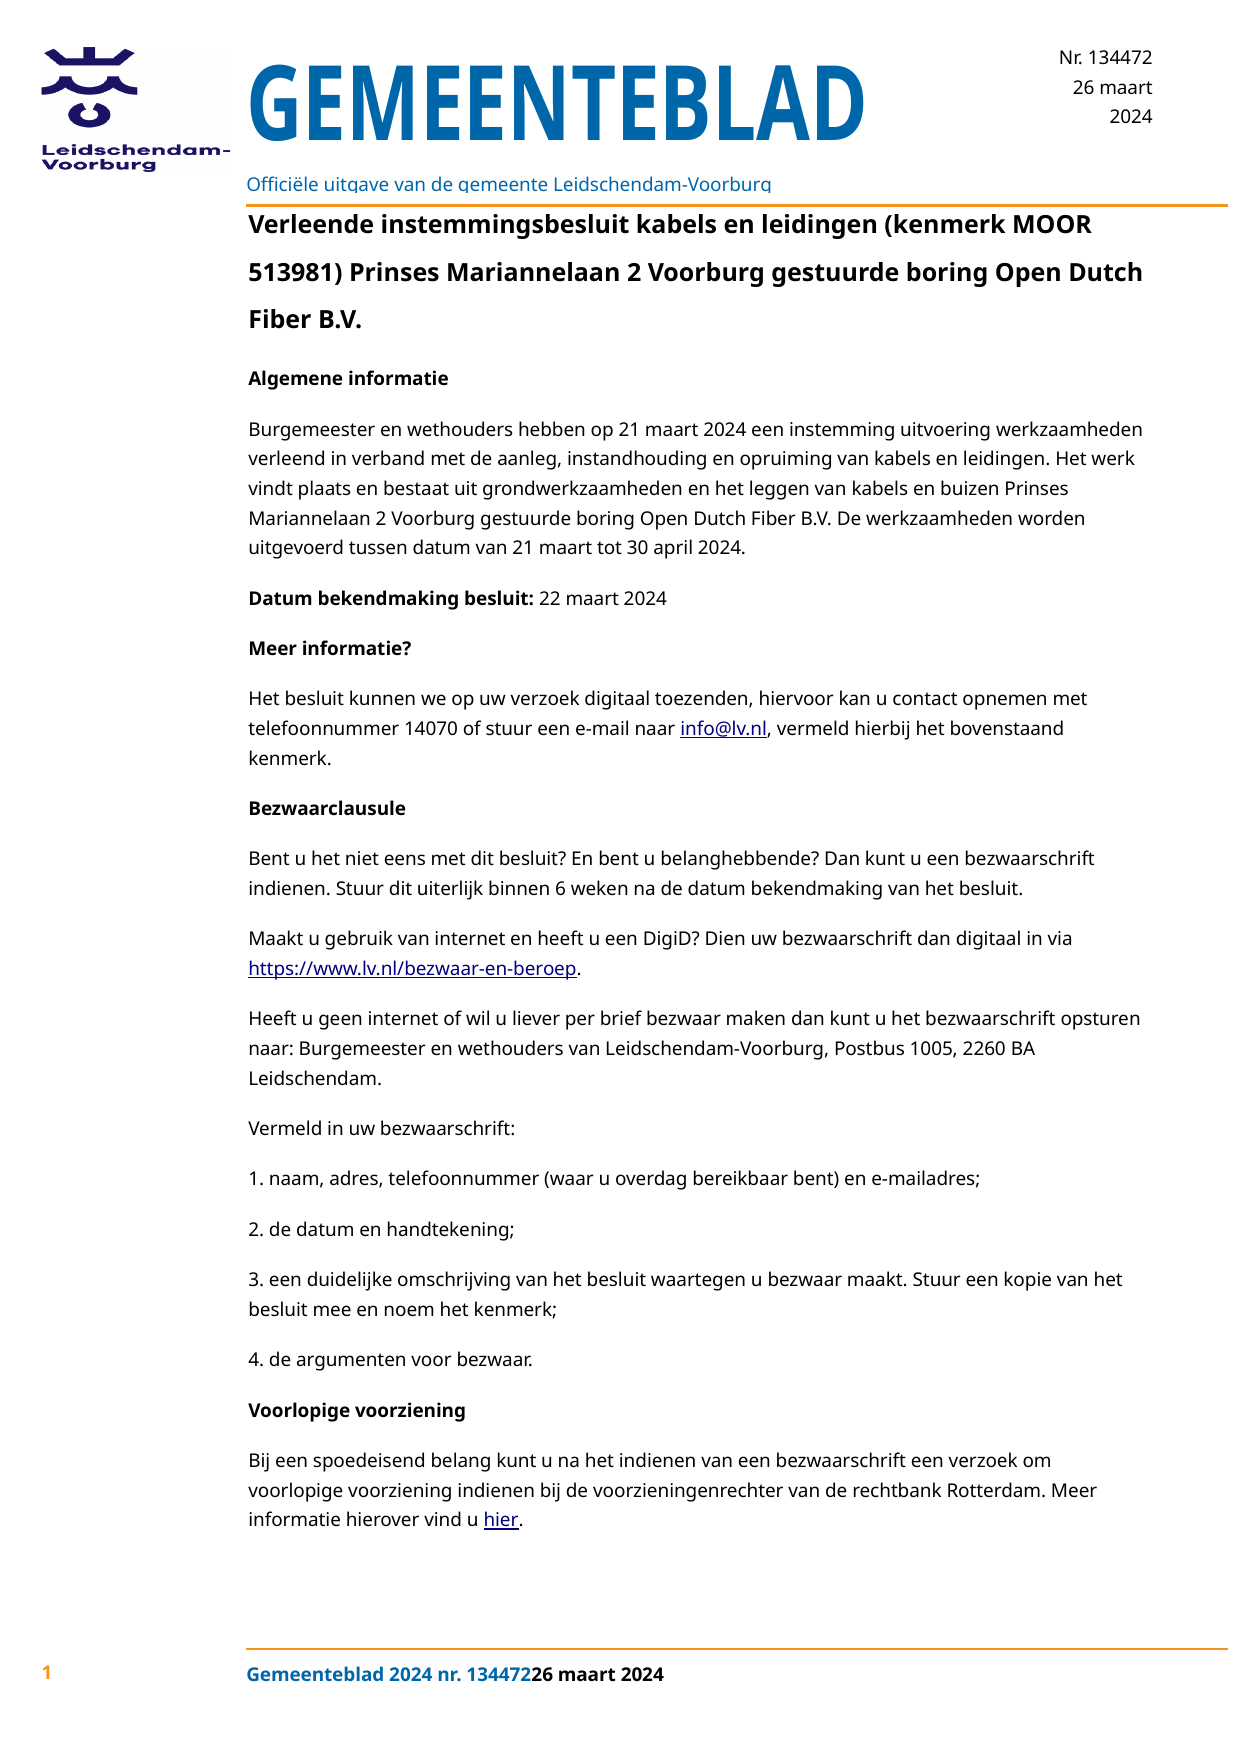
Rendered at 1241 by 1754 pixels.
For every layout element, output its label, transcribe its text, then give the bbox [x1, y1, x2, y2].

text Het besluit kunnen we op uw verzoek digitaal toezenden, hiervoor kan u contact opnemen met telefoonnummer 14070 of stuur een e-mail naar info@lv.nl, vermeld hierbij het bovenstaand kenmerk. [248, 686, 1152, 770]
text Bezwaarclausule [248, 795, 1152, 821]
text Bent u het niet eens met dit besluit? En bent u belanghebbende? Dan kunt u een bezwaarschrift indienen. Stuur dit uiterlijk binnen 6 weken na de datum bekendmaking van het besluit. [248, 846, 1152, 901]
text Algemene informatie [248, 366, 1152, 391]
text Voorlopige voorziening [248, 1397, 1152, 1422]
text Meer informatie? [248, 635, 1152, 661]
text 2. de datum en handtekening; [248, 1216, 1152, 1242]
text Vermeld in uw bezwaarschrift: [248, 1115, 1152, 1141]
text Datum bekendmaking besluit: 22 maart 2024 [248, 585, 1152, 610]
text Heeft u geen internet of wil u liever per brief bezwaar maken dan kunt u het bezwaarschrift opsturen naar: Burgemeester en wethouders van Leidschendam-Voorburg, Postbus 1005, 2260 BA Leidschendam. [248, 1006, 1152, 1090]
picture [41, 47, 231, 172]
text 4. de argumenten voor bezwaar. [248, 1346, 1152, 1372]
text 3. een duidelijke omschrijving van het besluit waartegen u bezwaar maakt. Stuur een kopie van het besluit mee en noem het kenmerk; [248, 1266, 1152, 1322]
text Verleende instemmingsbesluit kabels en leidingen (kenmerk MOOR 513981) Prinses Mariannelaan 2 Voorburg gestuurde boring Open Dutch Fiber B.V. [248, 207, 1152, 336]
text 1. naam, adres, telefoonnummer (waar u overdag bereikbaar bent) en e-mailadres; [248, 1166, 1152, 1191]
text Maakt u gebruik van internet en heeft u een DigiD? Dien uw bezwaarschrift dan digitaal in via https://www.lv.nl/bezwaar-en-beroep. [248, 926, 1152, 981]
text Burgemeester en wethouders hebben op 21 maart 2024 een instemming uitvoering werkzaamheden verleend in verband met de aanleg, instandhouding en opruiming van kabels en leidingen. Het werk vindt plaats en bestaat uit grondwerkzaamheden en het leggen van kabels en buizen Prinses Mariannelaan 2 Voorburg gestuurde boring Open Dutch Fiber B.V. De werkzaamheden worden uitgevoerd tussen datum van 21 maart tot 30 april 2024. [248, 416, 1152, 560]
text Bij een spoedeisend belang kunt u na het indienen van een bezwaarschrift een verzoek om voorlopige voorziening indienen bij de voorzieningenrechter van de rechtbank Rotterdam. Meer informatie hierover vind u hier. [248, 1447, 1152, 1532]
